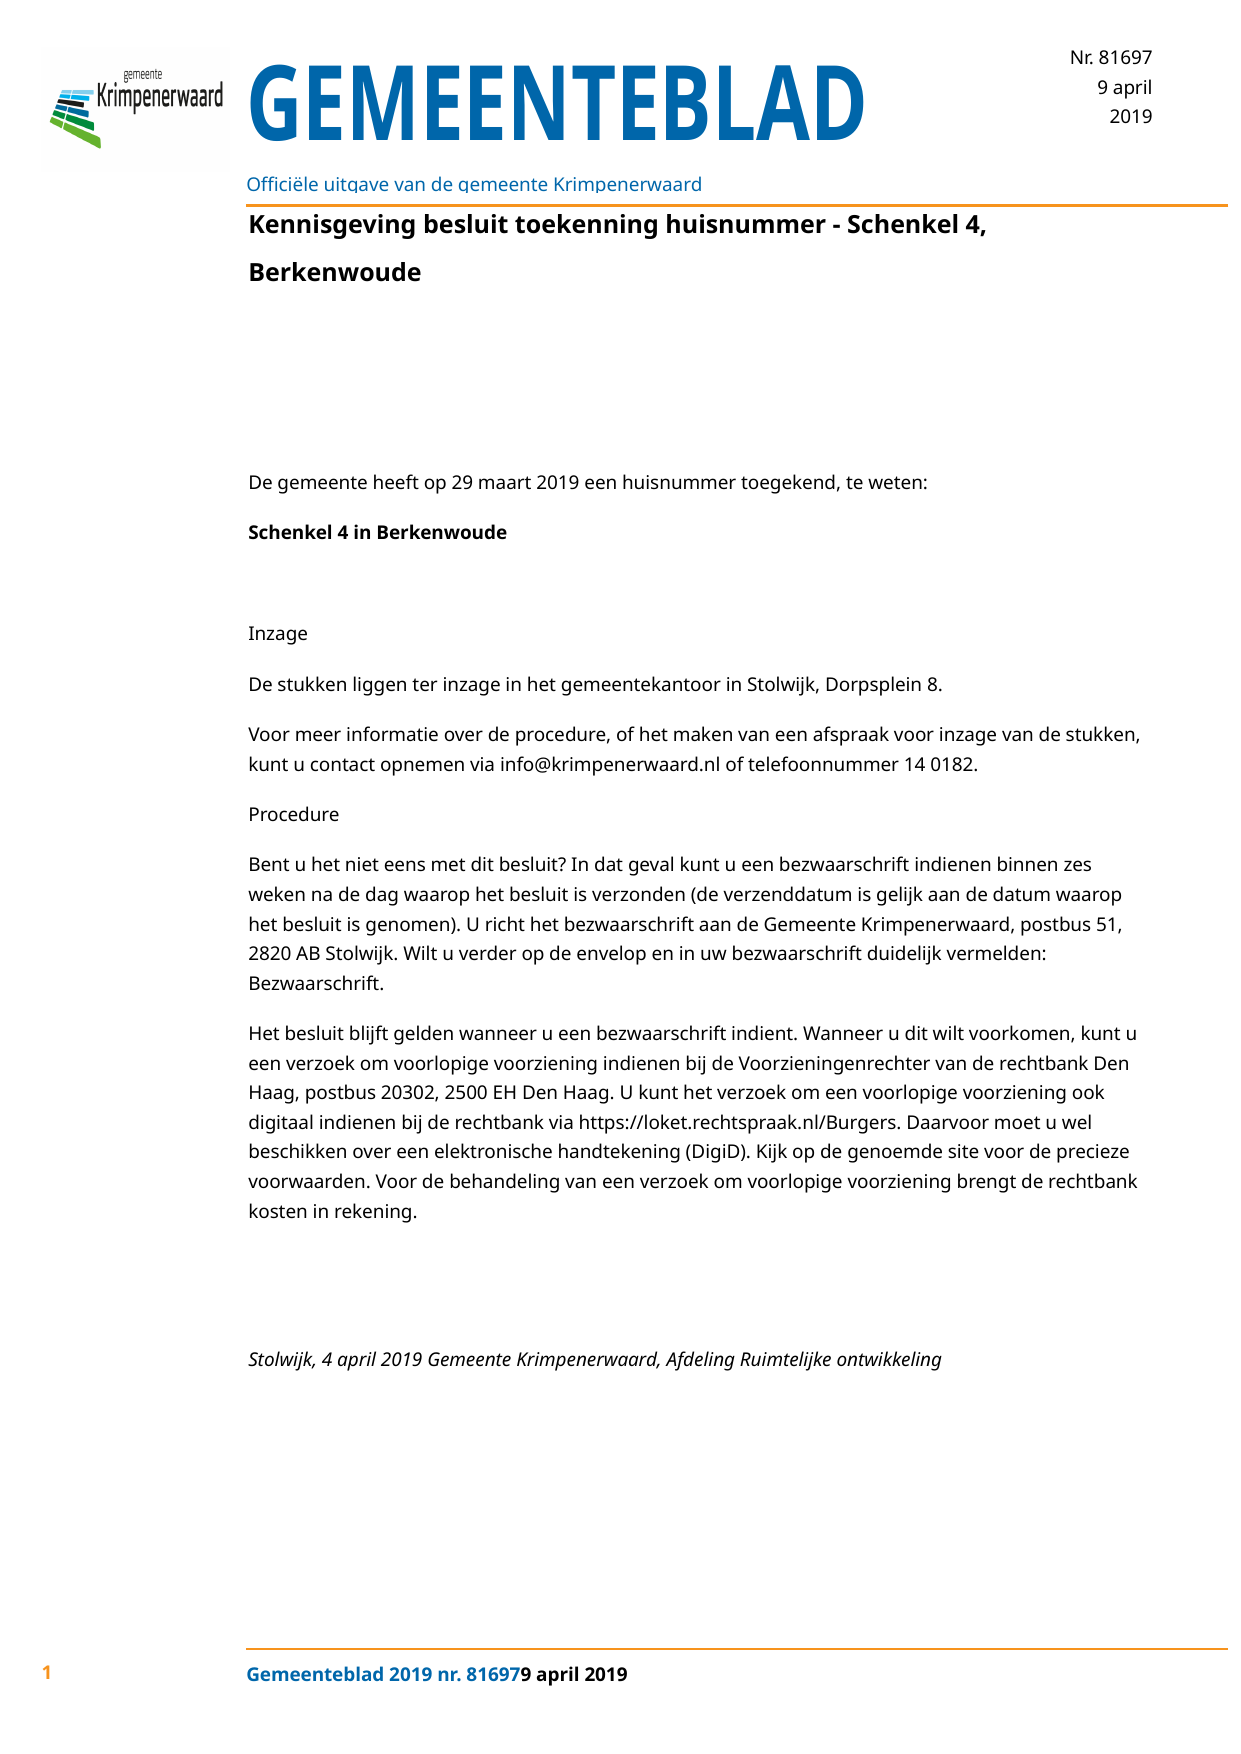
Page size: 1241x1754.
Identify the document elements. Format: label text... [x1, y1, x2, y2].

text Voor meer informatie over de procedure, of het maken van een afspraak voor inzage van de stukken, kunt u contact opnemen via info@krimpenerwaard.nl of telefoonnummer 14 0182. [248, 721, 1152, 777]
text Het besluit blijft gelden wanneer u een bezwaarschrift indient. Wanneer u dit wilt voorkomen, kunt u een verzoek om voorlopige voorziening indienen bij de Voorzieningenrechter van de rechtbank Den Haag, postbus 20302, 2500 EH Den Haag. U kunt het verzoek om een voorlopige voorziening ook digitaal indienen bij de rechtbank via https://loket.rechtspraak.nl/Burgers. Daarvoor moet u wel beschikken over een elektronische handtekening (DigiD). Kijk op de genoemde site voor de precieze voorwaarden. Voor de behandeling van een verzoek om voorlopige voorziening brengt de rechtbank kosten in rekening. [248, 1020, 1152, 1224]
text De stukken liggen ter inzage in het gemeentekantoor in Stolwijk, Dorpsplein 8. [248, 671, 1152, 697]
text Stolwijk, 4 april 2019 Gemeente Krimpenerwaard, Afdeling Ruimtelijke ontwikkeling [248, 1347, 1152, 1372]
text Procedure [248, 801, 1152, 827]
text Kennisgeving besluit toekenning huisnummer - Schenkel 4, Berkenwoude [248, 207, 1152, 288]
text Schenkel 4 in Berkenwoude [248, 519, 1152, 545]
text Bent u het niet eens met dit besluit? In dat geval kunt u een bezwaarschrift indienen binnen zes weken na de dag waarop het besluit is verzonden (de verzenddatum is gelijk aan de datum waarop het besluit is genomen). U richt het bezwaarschrift aan de Gemeente Krimpenerwaard, postbus 51, 2820 AB Stolwijk. Wilt u verder op de envelop en in uw bezwaarschrift duidelijk vermelden: Bezwaarschrift. [248, 852, 1152, 996]
text De gemeente heeft op 29 maart 2019 een huisnummer toegekend, te weten: [248, 469, 1152, 495]
text Inzage [248, 620, 1152, 646]
picture [41, 47, 231, 172]
